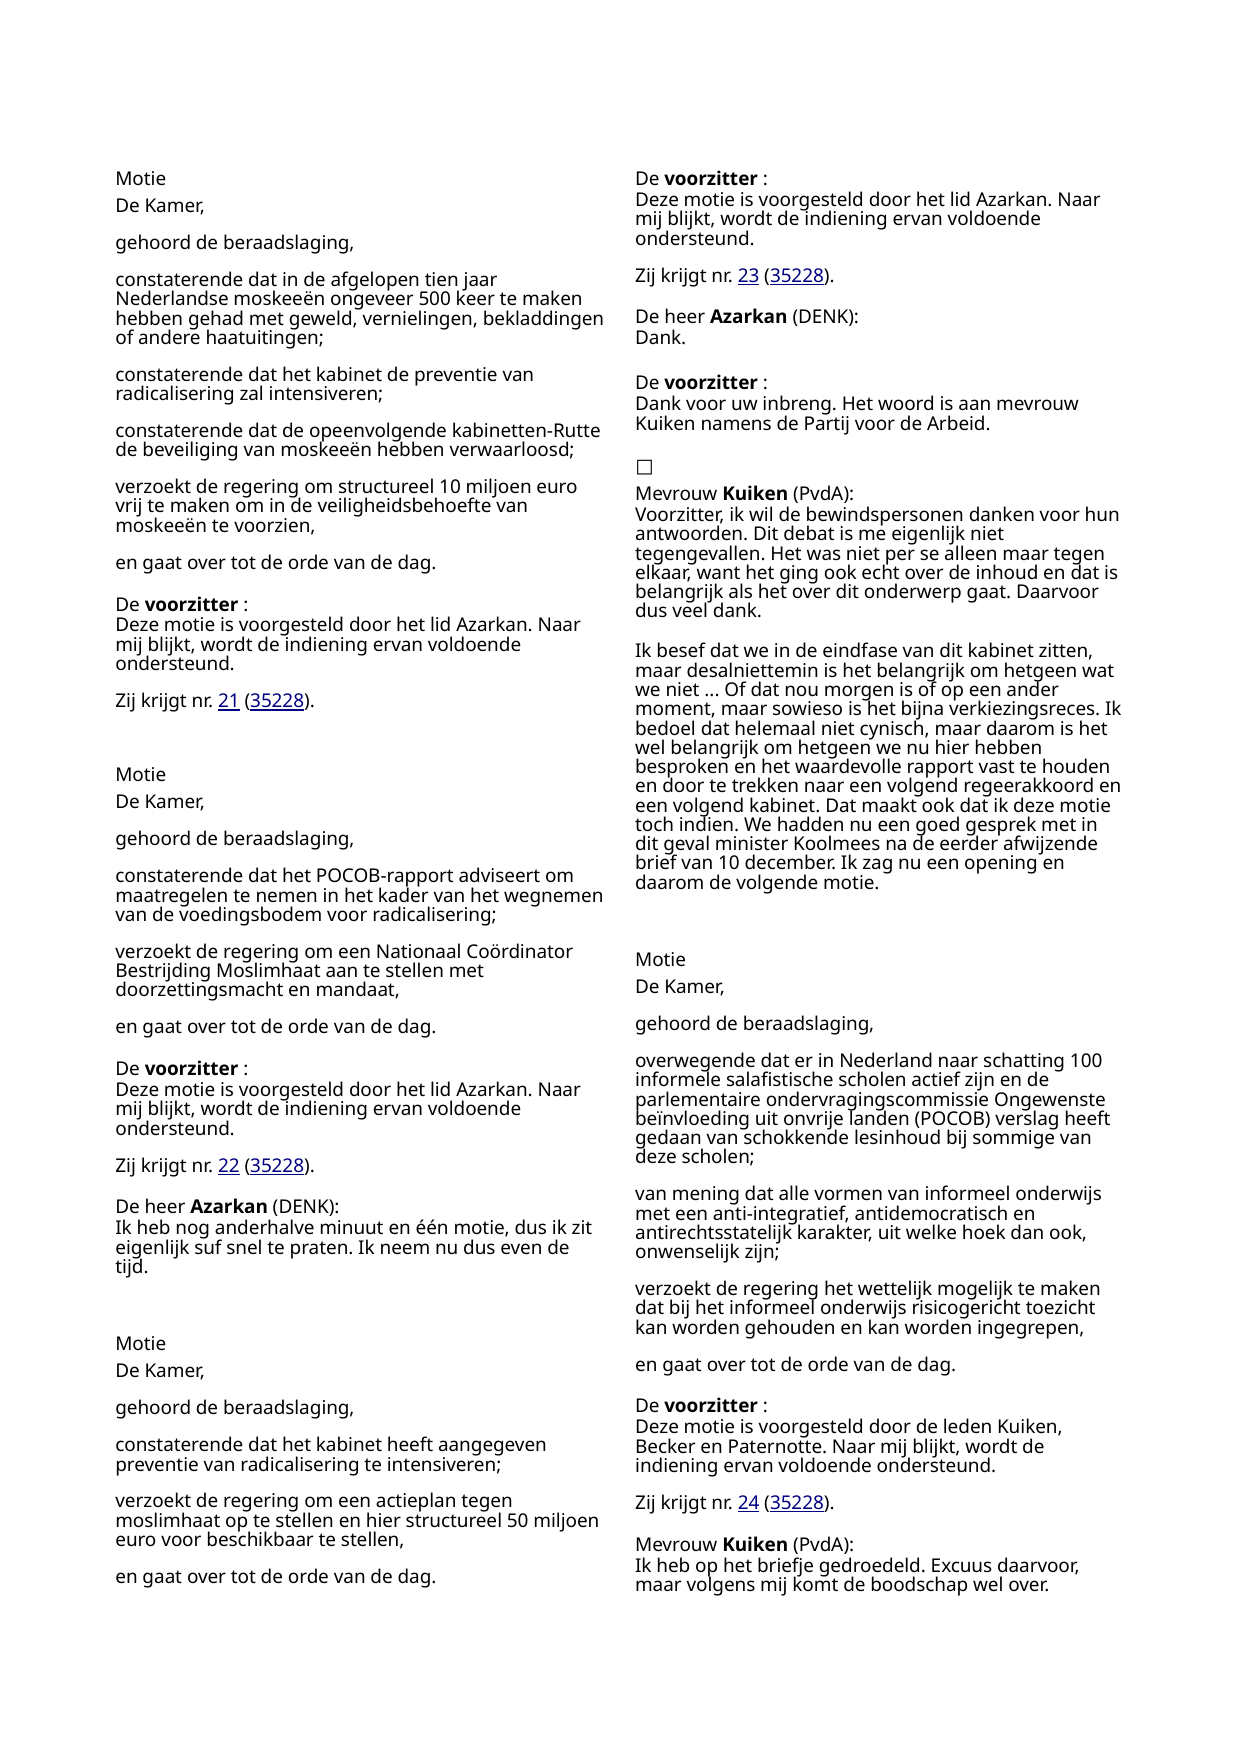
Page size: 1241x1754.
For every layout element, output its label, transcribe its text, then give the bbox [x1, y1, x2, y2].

text Zij krijgt nr. 21 (35228). [115, 692, 605, 711]
text overwegende dat er in Nederland naar schatting 100 informele salafistische scholen actief zijn en de parlementaire ondervragingscommissie Ongewenste beïnvloeding uit onvrije landen (POCOB) verslag heeft gedaan van schokkende lesinhoud bij sommige van deze scholen; [635, 1052, 1125, 1168]
text constaterende dat het kabinet heeft aangegeven preventie van radicalisering te intensiveren; [115, 1436, 605, 1475]
text Mevrouw Kuiken (PvdA): [635, 480, 1125, 506]
text Dank voor uw inbreng. Het woord is aan mevrouw Kuiken namens de Partij voor de Arbeid. [635, 395, 1125, 434]
text constaterende dat het POCOB-rapport adviseert om maatregelen te nemen in het kader van het wegnemen van de voedingsbodem voor radicalisering; [115, 867, 605, 925]
text Mevrouw Kuiken (PvdA): [635, 1531, 1125, 1557]
text verzoekt de regering om een Nationaal Coördinator Bestrijding Moslimhaat aan te stellen met doorzettingsmacht en mandaat, [115, 943, 605, 1001]
text De Kamer, [115, 1362, 605, 1382]
text Ik heb op het briefje gedroedeld. Excuus daarvoor, maar volgens mij komt de boodschap wel over. [635, 1557, 1125, 1595]
text Zij krijgt nr. 23 (35228). [635, 267, 1125, 286]
text Deze motie is voorgesteld door het lid Azarkan. Naar mij blijkt, wordt de indiening ervan voldoende ondersteund. [115, 616, 605, 674]
text en gaat over tot de orde van de dag. [115, 554, 605, 573]
text gehoord de beraadslaging, [115, 234, 605, 253]
text De Kamer, [635, 978, 1125, 997]
text Zij krijgt nr. 22 (35228). [115, 1157, 605, 1176]
text Zij krijgt nr. 24 (35228). [635, 1494, 1125, 1513]
text verzoekt de regering het wettelijk mogelijk te maken dat bij het informeel onderwijs risicogericht toezicht kan worden gehouden en kan worden ingegrepen, [635, 1280, 1125, 1338]
text Ik heb nog anderhalve minuut en één motie, dus ik zit eigenlijk suf snel te praten. Ik neem nu dus even de tijd. [115, 1219, 605, 1277]
text ⬜ [635, 454, 1125, 480]
text gehoord de beraadslaging, [115, 830, 605, 849]
text en gaat over tot de orde van de dag. [115, 1018, 605, 1038]
text en gaat over tot de orde van de dag. [115, 1568, 605, 1587]
text verzoekt de regering om structureel 10 miljoen euro vrij te maken om in de veiligheidsbehoefte van moskeeën te voorzien, [115, 478, 605, 536]
text De Kamer, [115, 793, 605, 813]
text De voorzitter : [635, 369, 1125, 395]
text en gaat over tot de orde van de dag. [635, 1356, 1125, 1375]
text Dank. [635, 329, 1125, 349]
text Deze motie is voorgesteld door het lid Azarkan. Naar mij blijkt, wordt de indiening ervan voldoende ondersteund. [115, 1081, 605, 1139]
text constaterende dat in de afgelopen tien jaar Nederlandse moskeeën ongeveer 500 keer te maken hebben gehad met geweld, vernielingen, bekladdingen of andere haatuitingen; [115, 271, 605, 348]
text De heer Azarkan (DENK): [635, 304, 1125, 329]
text Deze motie is voorgesteld door de leden Kuiken, Becker en Paternotte. Naar mij blijkt, wordt de indiening ervan voldoende ondersteund. [635, 1418, 1125, 1476]
text De heer Azarkan (DENK): [115, 1194, 605, 1219]
text verzoekt de regering om een actieplan tegen moslimhaat op te stellen en hier structureel 50 miljoen euro voor beschikbaar te stellen, [115, 1492, 605, 1550]
text Ik besef dat we in de eindfase van dit kabinet zitten, maar desalniettemin is het belangrijk om hetgeen wat we niet ... Of dat nou morgen is of op een ander moment, maar sowieso is het bijna verkiezingsreces. Ik bedoel dat helemaal niet cynisch, maar daarom is het wel belangrijk om hetgeen we nu hier hebben besproken en het waardevolle rapport vast te houden en door te trekken naar een volgend regeerakkoord en een volgend kabinet. Dat maakt ook dat ik deze motie toch indien. We hadden nu een goed gesprek met in dit geval minister Koolmees na de eerder afwijzende brief van 10 december. Ik zag nu een opening en daarom de volgende motie. [635, 642, 1125, 893]
text constaterende dat de opeenvolgende kabinetten-Rutte de beveiliging van moskeeën hebben verwaarloosd; [115, 422, 605, 461]
text Motie [115, 762, 605, 787]
text Motie [115, 165, 605, 191]
text Motie [635, 946, 1125, 972]
text De voorzitter : [115, 591, 605, 616]
text De voorzitter : [635, 165, 1125, 191]
text gehoord de beraadslaging, [635, 1015, 1125, 1034]
text De voorzitter : [115, 1055, 605, 1081]
text van mening dat alle vormen van informeel onderwijs met een anti-integratief, antidemocratisch en antirechtsstatelijk karakter, uit welke hoek dan ook, onwenselijk zijn; [635, 1185, 1125, 1262]
text De voorzitter : [635, 1393, 1125, 1418]
text constaterende dat het kabinet de preventie van radicalisering zal intensiveren; [115, 366, 605, 404]
text Motie [115, 1331, 605, 1356]
text Deze motie is voorgesteld door het lid Azarkan. Naar mij blijkt, wordt de indiening ervan voldoende ondersteund. [635, 191, 1125, 249]
text De Kamer, [115, 197, 605, 216]
text Voorzitter, ik wil de bewindspersonen danken voor hun antwoorden. Dit debat is me eigenlijk niet tegengevallen. Het was niet per se alleen maar tegen elkaar, want het ging ook echt over de inhoud en dat is belangrijk als het over dit onderwerp gaat. Daarvoor dus veel dank. [635, 506, 1125, 622]
text gehoord de beraadslaging, [115, 1399, 605, 1418]
